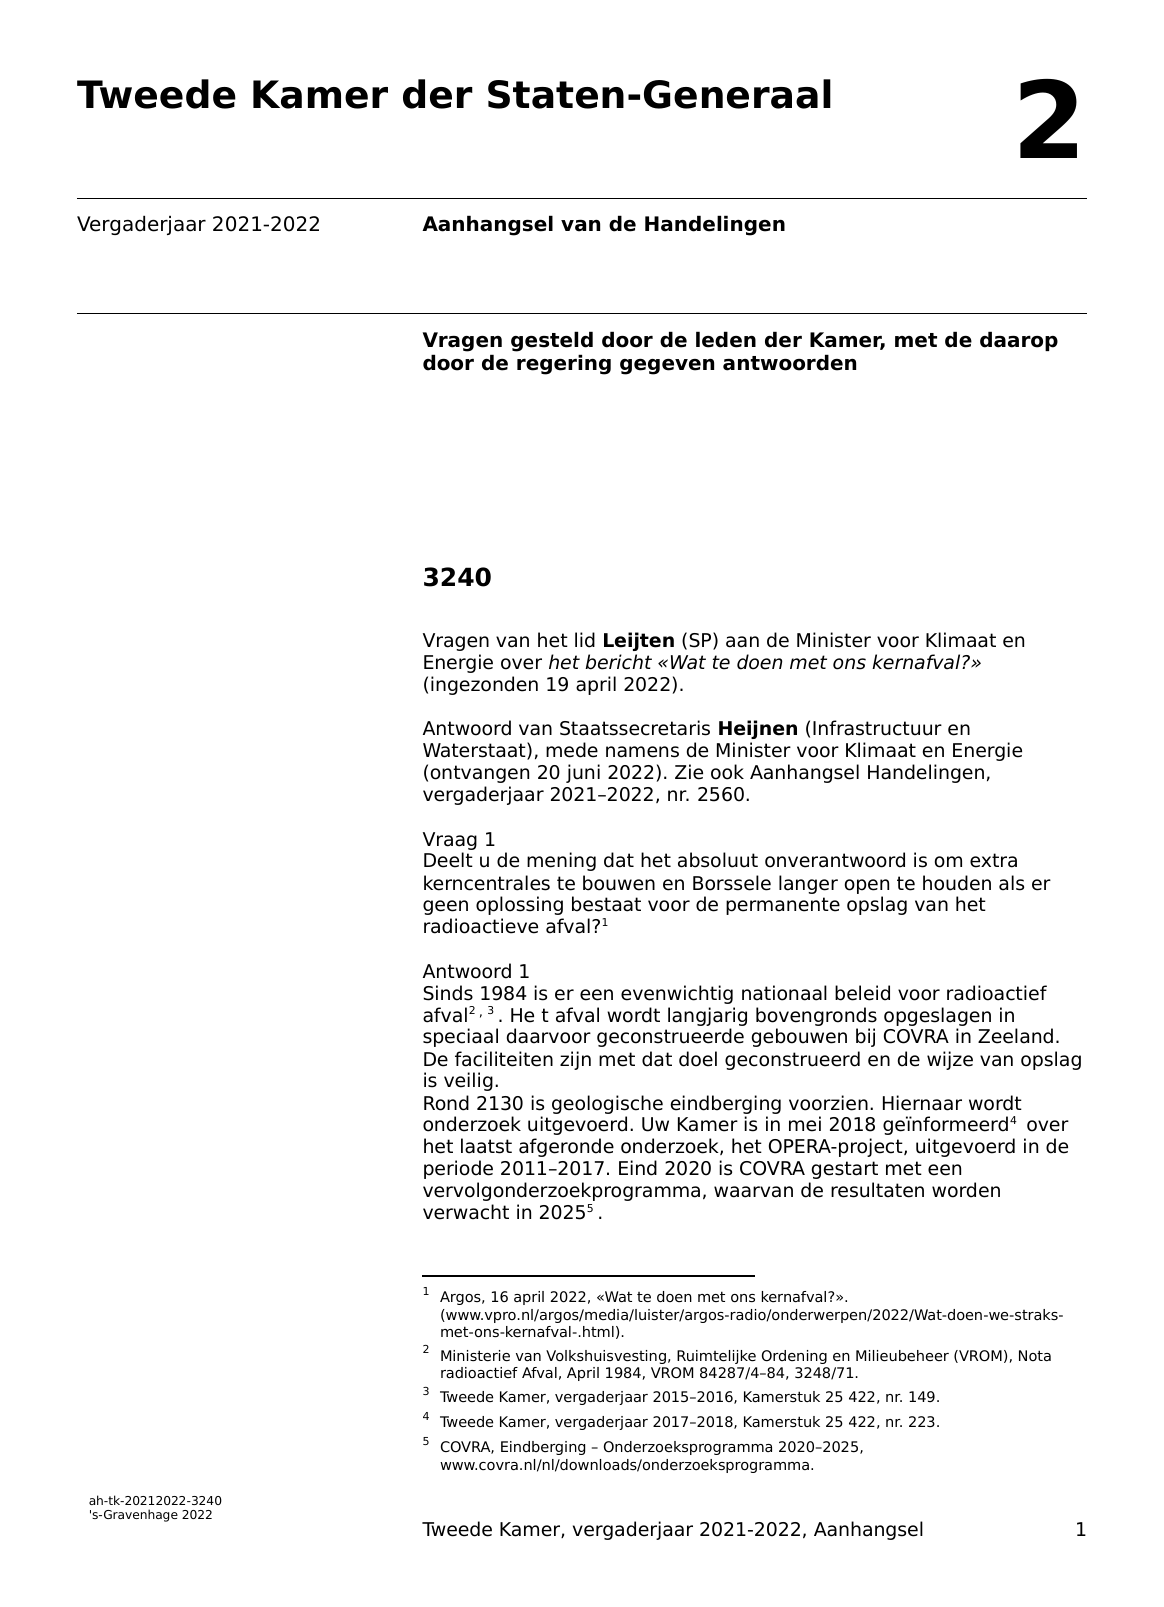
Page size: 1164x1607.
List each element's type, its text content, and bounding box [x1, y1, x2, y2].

table_header 2 [886, 59, 1087, 198]
text Vragen van het lid Leijten (SP) aan de Minister voor Klimaat en Energie over het bericht «Wat te doen met ons kernafval?» (ingezonden 19 april 2022). [422, 630, 1087, 696]
text ah-tk-20212022-3240 [88, 1494, 323, 1508]
table_cell [77, 314, 422, 375]
text Tweede Kamer, vergaderjaar 2017–2018, Kamerstuk 25 422, nr. 223. [422, 1410, 1087, 1432]
text Vraag 1 [422, 828, 1087, 850]
table_cell Vergaderjaar 2021-2022 [77, 199, 422, 313]
text Antwoord van Staatssecretaris Heijnen (Infrastructuur en Waterstaat), mede namens de Minister voor Klimaat en Energie (ontvangen 20 juni 2022). Zie ook Aanhangsel Handelingen, vergaderjaar 2021–2022, nr. 2560. [422, 718, 1087, 806]
table_header Tweede Kamer der Staten-Generaal [77, 59, 886, 198]
text Antwoord 1 [422, 961, 1087, 982]
text Sinds 1984 is er een evenwichtig nationaal beleid voor radioactief afval, . He t afval wordt langjarig bovengronds opgeslagen in speciaal daarvoor geconstrueerde gebouwen bij COVRA in Zeeland. De faciliteiten zijn met dat doel geconstrueerd en de wijze van opslag is veilig. [422, 982, 1087, 1092]
text Ministerie van Volkshuisvesting, Ruimtelijke Ordening en Milieubeheer (VROM), Nota radioactief Afval, April 1984, VROM 84287/4–84, 3248/71. [422, 1343, 1087, 1382]
text Tweede Kamer, vergaderjaar 2015–2016, Kamerstuk 25 422, nr. 149. [422, 1385, 1087, 1407]
text Rond 2130 is geologische eindberging voorzien. Hiernaar wordt onderzoek uitgevoerd. Uw Kamer is in mei 2018 geïnformeerd over het laatst afgeronde onderzoek, het OPERA-project, uitgevoerd in de periode 2011–2017. Eind 2020 is COVRA gestart met een vervolgonderzoekprogramma, waarvan de resultaten worden verwacht in 2025. [422, 1092, 1087, 1224]
text Argos, 16 april 2022, «Wat te doen met ons kernafval?». (www.vpro.nl/argos/media/luister/argos-radio/onderwerpen/2022/Wat-doen-we-straks-met-ons-kernafval-.html). [422, 1285, 1087, 1341]
text 's-Gravenhage 2022 [88, 1508, 323, 1522]
table_cell Vragen gesteld door de leden der Kamer, met de daarop door de regering gegeven antwoorden [422, 314, 1087, 375]
text 3240 [422, 563, 1087, 592]
table_cell Aanhangsel van de Handelingen [422, 199, 1087, 313]
text COVRA, Eindberging – Onderzoeksprogramma 2020–2025, www.covra.nl/nl/downloads/onderzoeksprogramma. [422, 1435, 1087, 1474]
text Deelt u de mening dat het absoluut onverantwoord is om extra kerncentrales te bouwen en Borssele langer open te houden als er geen oplossing bestaat voor de permanente opslag van het radioactieve afval? [422, 850, 1087, 938]
